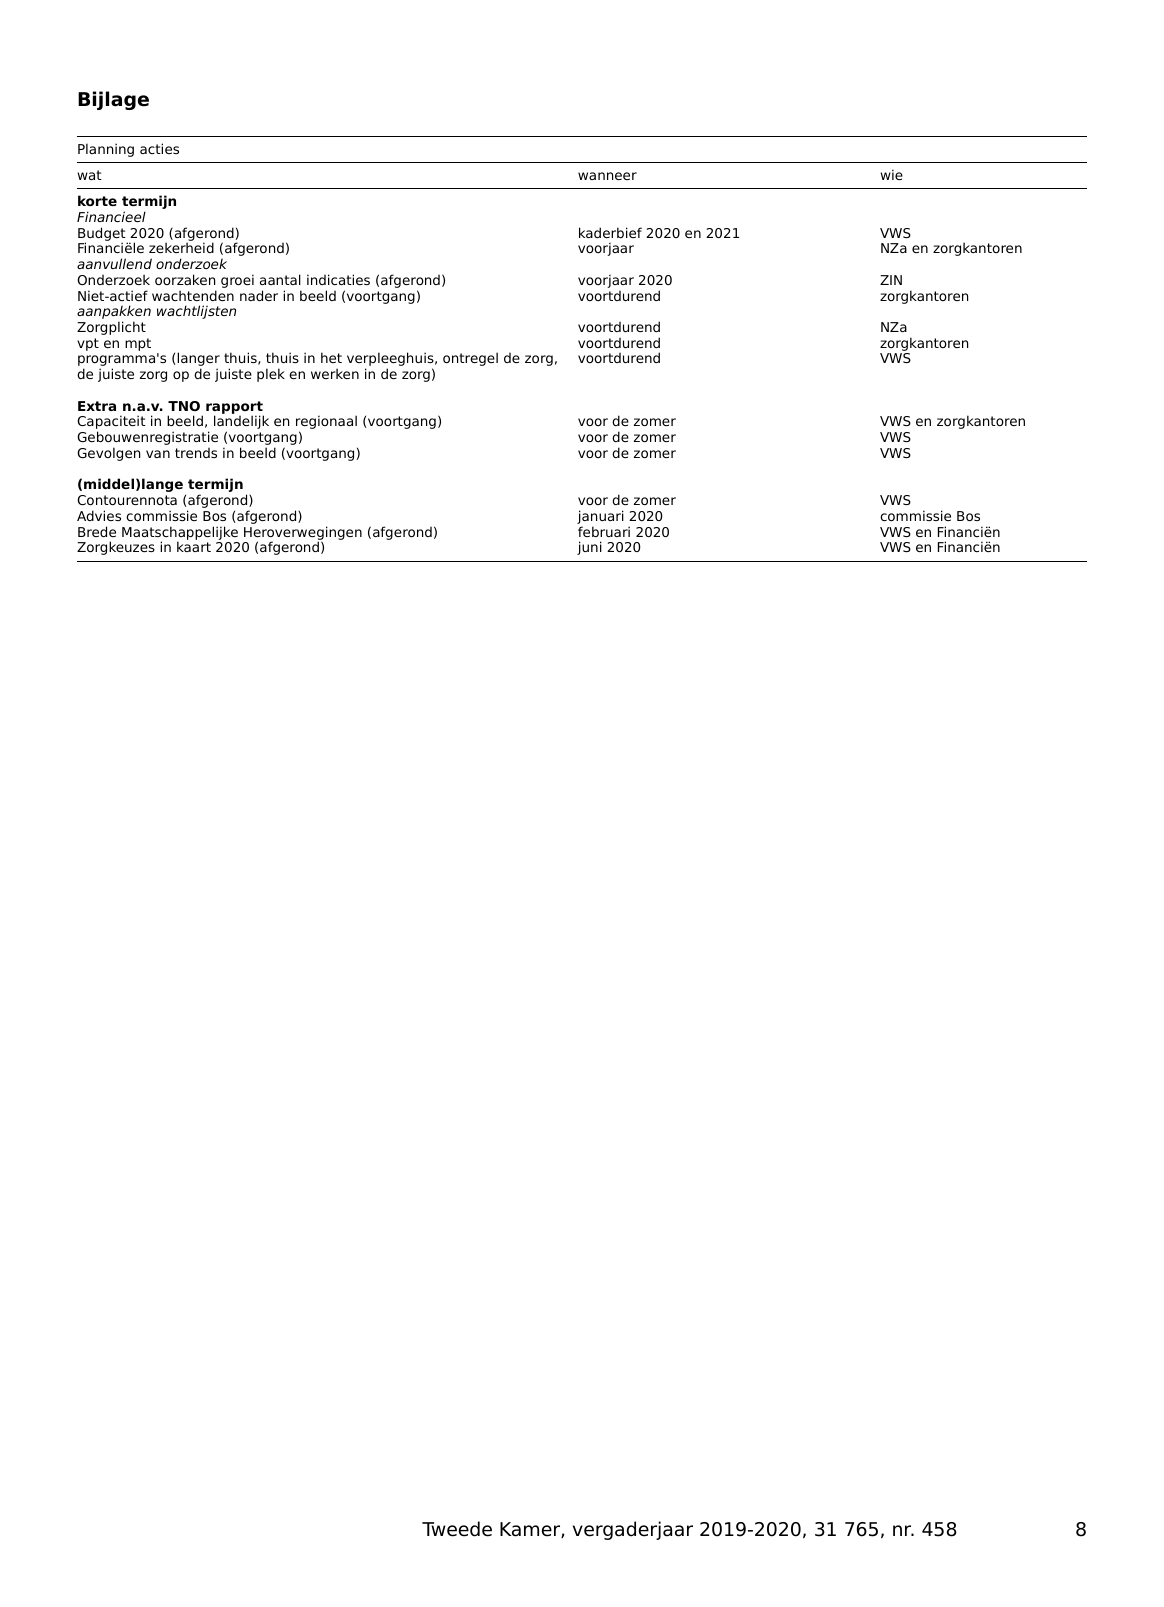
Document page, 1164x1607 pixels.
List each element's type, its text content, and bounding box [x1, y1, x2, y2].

table_cell VWS [874, 493, 1087, 509]
table_cell NZa [874, 320, 1087, 336]
table_cell Budget 2020 (afgerond) [77, 226, 572, 241]
table_cell VWS en zorgkantoren [874, 414, 1087, 430]
table_cell VWS [874, 446, 1087, 461]
table_cell voortdurend [572, 289, 874, 304]
table_cell wat [77, 163, 572, 188]
table_cell NZa en zorgkantoren [874, 241, 1087, 257]
table_cell Financieel [77, 210, 572, 226]
table_cell [572, 189, 874, 210]
table_header [874, 137, 1087, 162]
table_cell [874, 383, 1087, 398]
table_cell kaderbief 2020 en 2021 [572, 226, 874, 241]
table_header [572, 137, 874, 162]
table_cell [572, 461, 874, 477]
table_cell voor de zomer [572, 430, 874, 446]
table_cell Onderzoek oorzaken groei aantal indicaties (afgerond) [77, 273, 572, 288]
table_cell [874, 304, 1087, 320]
table_cell [874, 257, 1087, 273]
table_cell Gebouwenregistratie (voortgang) [77, 430, 572, 446]
table_cell programma's (langer thuis, thuis in het verpleeghuis, ontregel de zorg, de juiste zorg op de juiste plek en werken in de zorg) [77, 351, 572, 383]
table_cell commissie Bos [874, 509, 1087, 524]
table_cell [874, 210, 1087, 226]
table_cell januari 2020 [572, 509, 874, 524]
table_cell Brede Maatschappelijke Heroverwegingen (afgerond) [77, 524, 572, 540]
table_cell voorjaar [572, 241, 874, 257]
table_cell Contourennota (afgerond) [77, 493, 572, 509]
table_cell voorjaar 2020 [572, 273, 874, 288]
table_cell [77, 461, 572, 477]
table_cell Capaciteit in beeld, landelijk en regionaal (voortgang) [77, 414, 572, 430]
table_cell VWS [874, 430, 1087, 446]
table_cell Advies commissie Bos (afgerond) [77, 509, 572, 524]
table_cell [874, 189, 1087, 210]
table_cell zorgkantoren [874, 336, 1087, 351]
table_cell voortdurend [572, 336, 874, 351]
table_header Planning acties [77, 137, 572, 162]
table_cell [572, 383, 874, 398]
table_cell VWS en Financiën [874, 524, 1087, 540]
table_cell wanneer [572, 163, 874, 188]
table_cell Zorgplicht [77, 320, 572, 336]
table_cell aanvullend onderzoek [77, 257, 572, 273]
table_cell februari 2020 [572, 524, 874, 540]
table_cell Financiële zekerheid (afgerond) [77, 241, 572, 257]
table_cell voortdurend [572, 320, 874, 336]
table_cell voor de zomer [572, 493, 874, 509]
table_cell Zorgkeuzes in kaart 2020 (afgerond) [77, 540, 572, 561]
table_cell zorgkantoren [874, 289, 1087, 304]
table_cell wie [874, 163, 1087, 188]
table_cell [874, 477, 1087, 493]
table_cell voor de zomer [572, 446, 874, 461]
table_cell vpt en mpt [77, 336, 572, 351]
table_cell Gevolgen van trends in beeld (voortgang) [77, 446, 572, 461]
table_cell juni 2020 [572, 540, 874, 561]
table_cell Extra n.a.v. TNO rapport [77, 399, 572, 414]
table_cell [874, 461, 1087, 477]
table_cell VWS [874, 226, 1087, 241]
table_cell [874, 399, 1087, 414]
subtitle Bijlage [77, 89, 1087, 111]
table_cell [572, 304, 874, 320]
table_cell voor de zomer [572, 414, 874, 430]
table_cell ZIN [874, 273, 1087, 288]
table_cell [77, 383, 572, 398]
table_cell VWS [874, 351, 1087, 383]
table_cell voortdurend [572, 351, 874, 383]
table_cell [572, 257, 874, 273]
table_cell korte termijn [77, 189, 572, 210]
table_cell (middel)lange termijn [77, 477, 572, 493]
table_cell VWS en Financiën [874, 540, 1087, 561]
table_cell [572, 477, 874, 493]
table_cell [572, 399, 874, 414]
table_cell Niet-actief wachtenden nader in beeld (voortgang) [77, 289, 572, 304]
table_cell [572, 210, 874, 226]
table_cell aanpakken wachtlijsten [77, 304, 572, 320]
